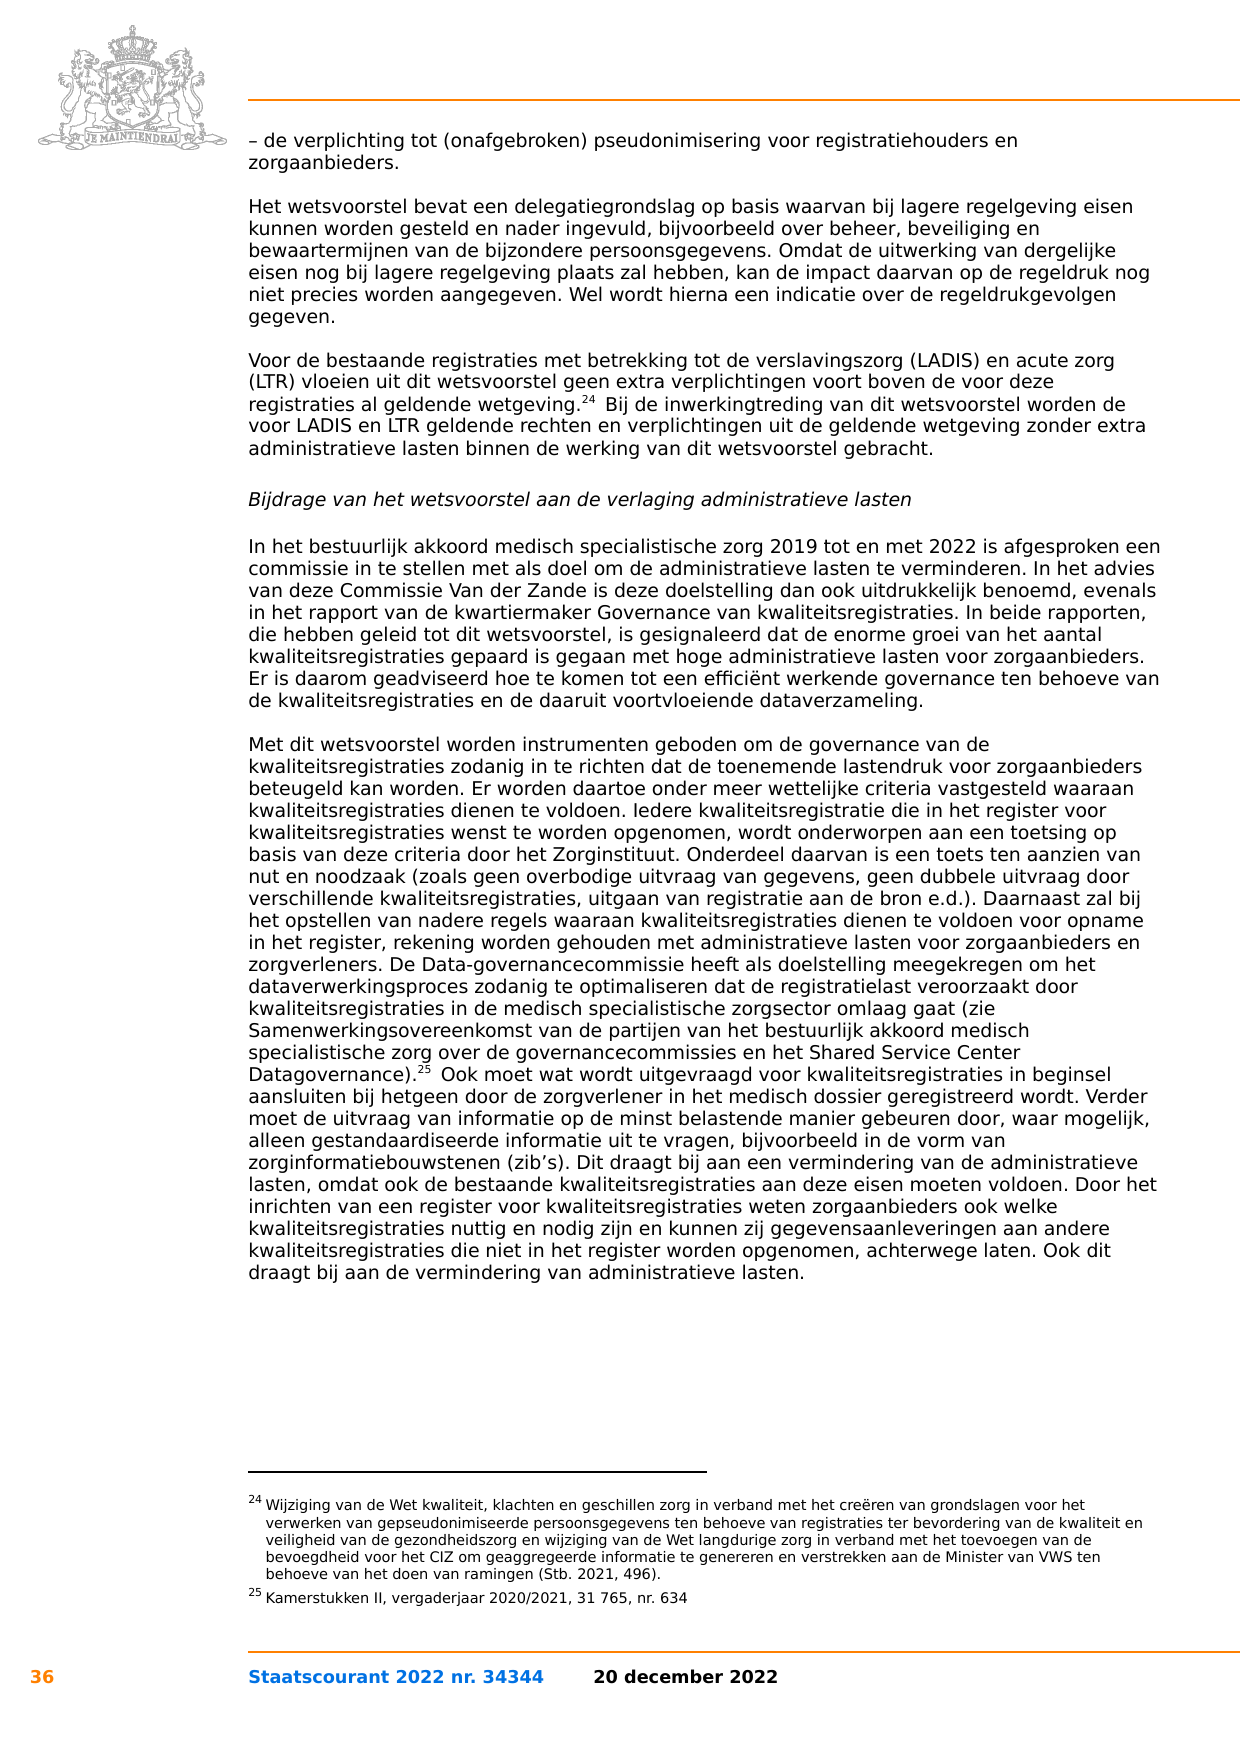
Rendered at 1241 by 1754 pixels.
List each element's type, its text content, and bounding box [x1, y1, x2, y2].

text Met dit wetsvoorstel worden instrumenten geboden om de governance van de kwaliteitsregistraties zodanig in te richten dat de toenemende lastendruk voor zorgaanbieders beteugeld kan worden. Er worden daartoe onder meer wettelijke criteria vastgesteld waaraan kwaliteitsregistraties dienen te voldoen. Iedere kwaliteitsregistratie die in het register voor kwaliteitsregistraties wenst te worden opgenomen, wordt onderworpen aan een toetsing op basis van deze criteria door het Zorginstituut. Onderdeel daarvan is een toets ten aanzien van nut en noodzaak (zoals geen overbodige uitvraag van gegevens, geen dubbele uitvraag door verschillende kwaliteitsregistraties, uitgaan van registratie aan de bron e.d.). Daarnaast zal bij het opstellen van nadere regels waaraan kwaliteitsregistraties dienen te voldoen voor opname in het register, rekening worden gehouden met administratieve lasten voor zorgaanbieders en zorgverleners. De Data-governancecommissie heeft als doelstelling meegekregen om het dataverwerkingsproces zodanig te optimaliseren dat de registratielast veroorzaakt door kwaliteitsregistraties in de medisch specialistische zorgsector omlaag gaat (zie Samenwerkingsovereenkomst van de partijen van het bestuurlijk akkoord medisch specialistische zorg over de governancecommissies en het Shared Service Center Datagovernance). Ook moet wat wordt uitgevraagd voor kwaliteitsregistraties in beginsel aansluiten bij hetgeen door de zorgverlener in het medisch dossier geregistreerd wordt. Verder moet de uitvraag van informatie op de minst belastende manier gebeuren door, waar mogelijk, alleen gestandaardiseerde informatie uit te vragen, bijvoorbeeld in de vorm van zorginformatiebouwstenen (zib’s). Dit draagt bij aan een vermindering van de administratieve lasten, omdat ook de bestaande kwaliteitsregistraties aan deze eisen moeten voldoen. Door het inrichten van een register voor kwaliteitsregistraties weten zorgaanbieders ook welke kwaliteitsregistraties nuttig en nodig zijn en kunnen zij gegevensaanleveringen aan andere kwaliteitsregistraties die niet in het register worden opgenomen, achterwege laten. Ook dit draagt bij aan de vermindering van administratieve lasten. [248, 734, 1163, 1283]
text Wijziging van de Wet kwaliteit, klachten en geschillen zorg in verband met het creëren van grondslagen voor het verwerken van gepseudonimiseerde persoonsgegevens ten behoeve van registraties ter bevordering van de kwaliteit en veiligheid van de gezondheidszorg en wijziging van de Wet langdurige zorg in verband met het toevoegen van de bevoegdheid voor het CIZ om geaggregeerde informatie te genereren en verstrekken aan de Minister van VWS ten behoeve van het doen van ramingen (Stb. 2021, 496). [248, 1493, 1163, 1583]
text – de verplichting tot (onafgebroken) pseudonimisering voor registratiehouders en zorgaanbieders. [248, 130, 1163, 174]
text Het wetsvoorstel bevat een delegatiegrondslag op basis waarvan bij lagere regelgeving eisen kunnen worden gesteld en nader ingevuld, bijvoorbeeld over beheer, beveiliging en bewaartermijnen van de bijzondere persoonsgegevens. Omdat de uitwerking van dergelijke eisen nog bij lagere regelgeving plaats zal hebben, kan de impact daarvan op de regeldruk nog niet precies worden aangegeven. Wel wordt hierna een indicatie over de regeldrukgevolgen gegeven. [248, 196, 1163, 328]
picture [38, 25, 227, 150]
subtitle Bijdrage van het wetsvoorstel aan de verlaging administratieve lasten [248, 489, 1163, 511]
text Voor de bestaande registraties met betrekking tot de verslavingszorg (LADIS) en acute zorg (LTR) vloeien uit dit wetsvoorstel geen extra verplichtingen voort boven de voor deze registraties al geldende wetgeving. Bij de inwerkingtreding van dit wetsvoorstel worden de voor LADIS en LTR geldende rechten en verplichtingen uit de geldende wetgeving zonder extra administratieve lasten binnen de werking van dit wetsvoorstel gebracht. [248, 349, 1163, 459]
text Kamerstukken II, vergaderjaar 2020/2021, 31 765, nr. 634 [248, 1586, 1163, 1608]
text In het bestuurlijk akkoord medisch specialistische zorg 2019 tot en met 2022 is afgesproken een commissie in te stellen met als doel om de administratieve lasten te verminderen. In het advies van deze Commissie Van der Zande is deze doelstelling dan ook uitdrukkelijk benoemd, evenals in het rapport van de kwartiermaker Governance van kwaliteitsregistraties. In beide rapporten, die hebben geleid tot dit wetsvoorstel, is gesignaleerd dat de enorme groei van het aantal kwaliteitsregistraties gepaard is gegaan met hoge administratieve lasten voor zorgaanbieders. Er is daarom geadviseerd hoe te komen tot een efficiënt werkende governance ten behoeve van de kwaliteitsregistraties en de daaruit voortvloeiende dataverzameling. [248, 536, 1163, 712]
